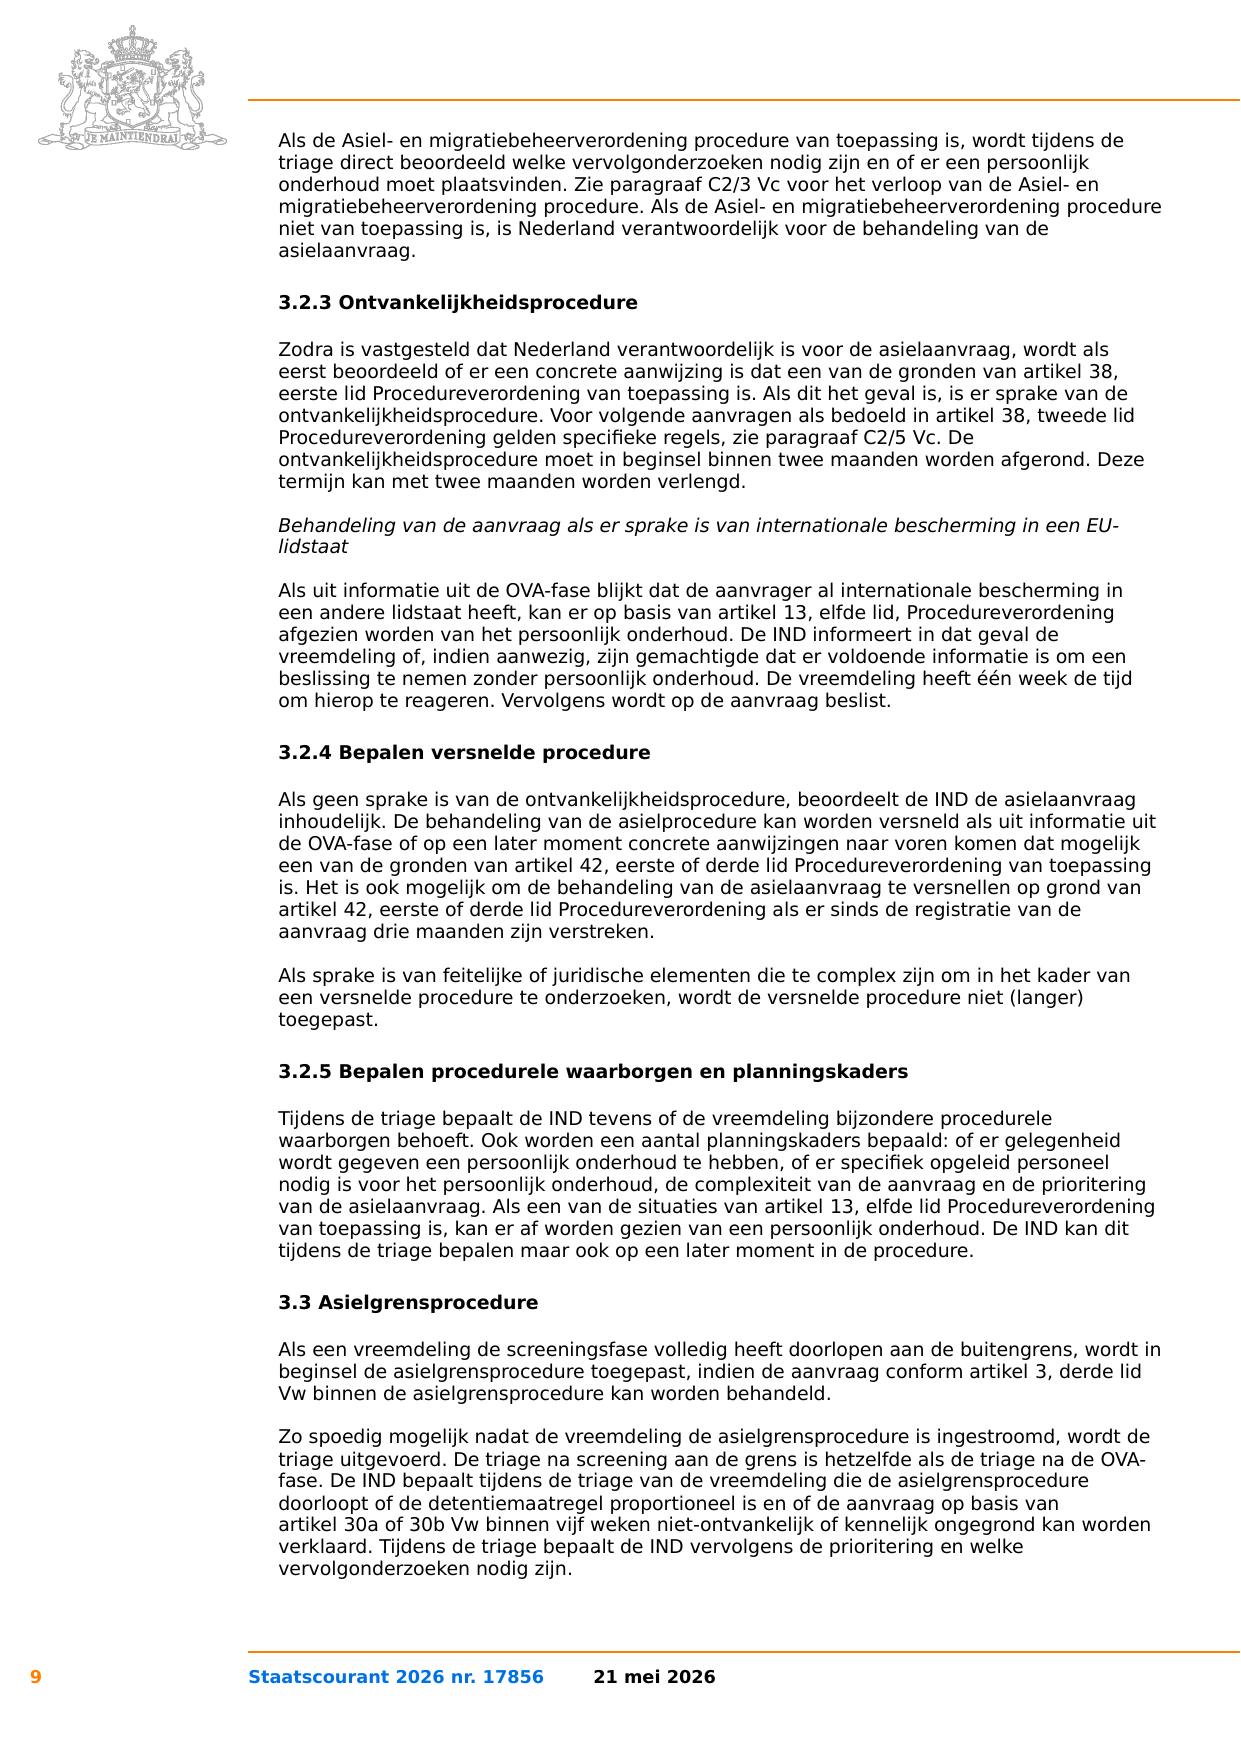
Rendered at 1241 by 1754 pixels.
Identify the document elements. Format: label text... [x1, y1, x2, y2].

subtitle 3.3 Asielgrensprocedure [278, 1292, 1163, 1314]
subtitle 3.2.3 Ontvankelijkheidsprocedure [278, 292, 1163, 314]
text Zo spoedig mogelijk nadat de vreemdeling de asielgrensprocedure is ingestroomd, wordt de triage uitgevoerd. De triage na screening aan de grens is hetzelfde als de triage na de OVA-fase. De IND bepaalt tijdens de triage van de vreemdeling die de asielgrensprocedure doorloopt of de detentiemaatregel proportioneel is en of de aanvraag op basis van artikel 30a of 30b Vw binnen vijf weken niet-ontvankelijk of kennelijk ongegrond kan worden verklaard. Tijdens de triage bepaalt de IND vervolgens de prioritering en welke vervolgonderzoeken nodig zijn. [278, 1426, 1163, 1580]
text Als de Asiel- en migratiebeheerverordening procedure van toepassing is, wordt tijdens de triage direct beoordeeld welke vervolgonderzoeken nodig zijn en of er een persoonlijk onderhoud moet plaatsvinden. Zie paragraaf C2/3 Vc voor het verloop van de Asiel- en migratiebeheerverordening procedure. Als de Asiel- en migratiebeheerverordening procedure niet van toepassing is, is Nederland verantwoordelijk voor de behandeling van de asielaanvraag. [278, 130, 1163, 262]
subtitle 3.2.5 Bepalen procedurele waarborgen en planningskaders [278, 1061, 1163, 1083]
text Tijdens de triage bepaalt de IND tevens of de vreemdeling bijzondere procedurele waarborgen behoeft. Ook worden een aantal planningskaders bepaald: of er gelegenheid wordt gegeven een persoonlijk onderhoud te hebben, of er specifiek opgeleid personeel nodig is voor het persoonlijk onderhoud, de complexiteit van de aanvraag en de prioritering van de asielaanvraag. Als een van de situaties van artikel 13, elfde lid Procedureverordening van toepassing is, kan er af worden gezien van een persoonlijk onderhoud. De IND kan dit tijdens de triage bepalen maar ook op een later moment in de procedure. [278, 1108, 1163, 1262]
subtitle 3.2.4 Bepalen versnelde procedure [278, 742, 1163, 764]
text Zodra is vastgesteld dat Nederland verantwoordelijk is voor de asielaanvraag, wordt als eerst beoordeeld of er een concrete aanwijzing is dat een van de gronden van artikel 38, eerste lid Procedureverordening van toepassing is. Als dit het geval is, is er sprake van de ontvankelijkheidsprocedure. Voor volgende aanvragen als bedoeld in artikel 38, tweede lid Procedureverordening gelden specifieke regels, zie paragraaf C2/5 Vc. De ontvankelijkheidsprocedure moet in beginsel binnen twee maanden worden afgerond. Deze termijn kan met twee maanden worden verlengd. [278, 339, 1163, 493]
text Als een vreemdeling de screeningsfase volledig heeft doorlopen aan de buitengrens, wordt in beginsel de asielgrensprocedure toegepast, indien de aanvraag conform artikel 3, derde lid Vw binnen de asielgrensprocedure kan worden behandeld. [278, 1339, 1163, 1404]
picture [38, 25, 227, 150]
text Als uit informatie uit de OVA-fase blijkt dat de aanvrager al internationale bescherming in een andere lidstaat heeft, kan er op basis van artikel 13, elfde lid, Procedureverordening afgezien worden van het persoonlijk onderhoud. De IND informeert in dat geval de vreemdeling of, indien aanwezig, zijn gemachtigde dat er voldoende informatie is om een beslissing te nemen zonder persoonlijk onderhoud. De vreemdeling heeft één week de tijd om hierop te reageren. Vervolgens wordt op de aanvraag beslist. [278, 580, 1163, 712]
subtitle Behandeling van de aanvraag als er sprake is van internationale bescherming in een EU-lidstaat [278, 514, 1163, 558]
text Als geen sprake is van de ontvankelijkheidsprocedure, beoordeelt de IND de asielaanvraag inhoudelijk. De behandeling van de asielprocedure kan worden versneld als uit informatie uit de OVA-fase of op een later moment concrete aanwijzingen naar voren komen dat mogelijk een van de gronden van artikel 42, eerste of derde lid Procedureverordening van toepassing is. Het is ook mogelijk om de behandeling van de asielaanvraag te versnellen op grond van artikel 42, eerste of derde lid Procedureverordening als er sinds de registratie van de aanvraag drie maanden zijn verstreken. [278, 789, 1163, 943]
text Als sprake is van feitelijke of juridische elementen die te complex zijn om in het kader van een versnelde procedure te onderzoeken, wordt de versnelde procedure niet (langer) toegepast. [278, 965, 1163, 1031]
